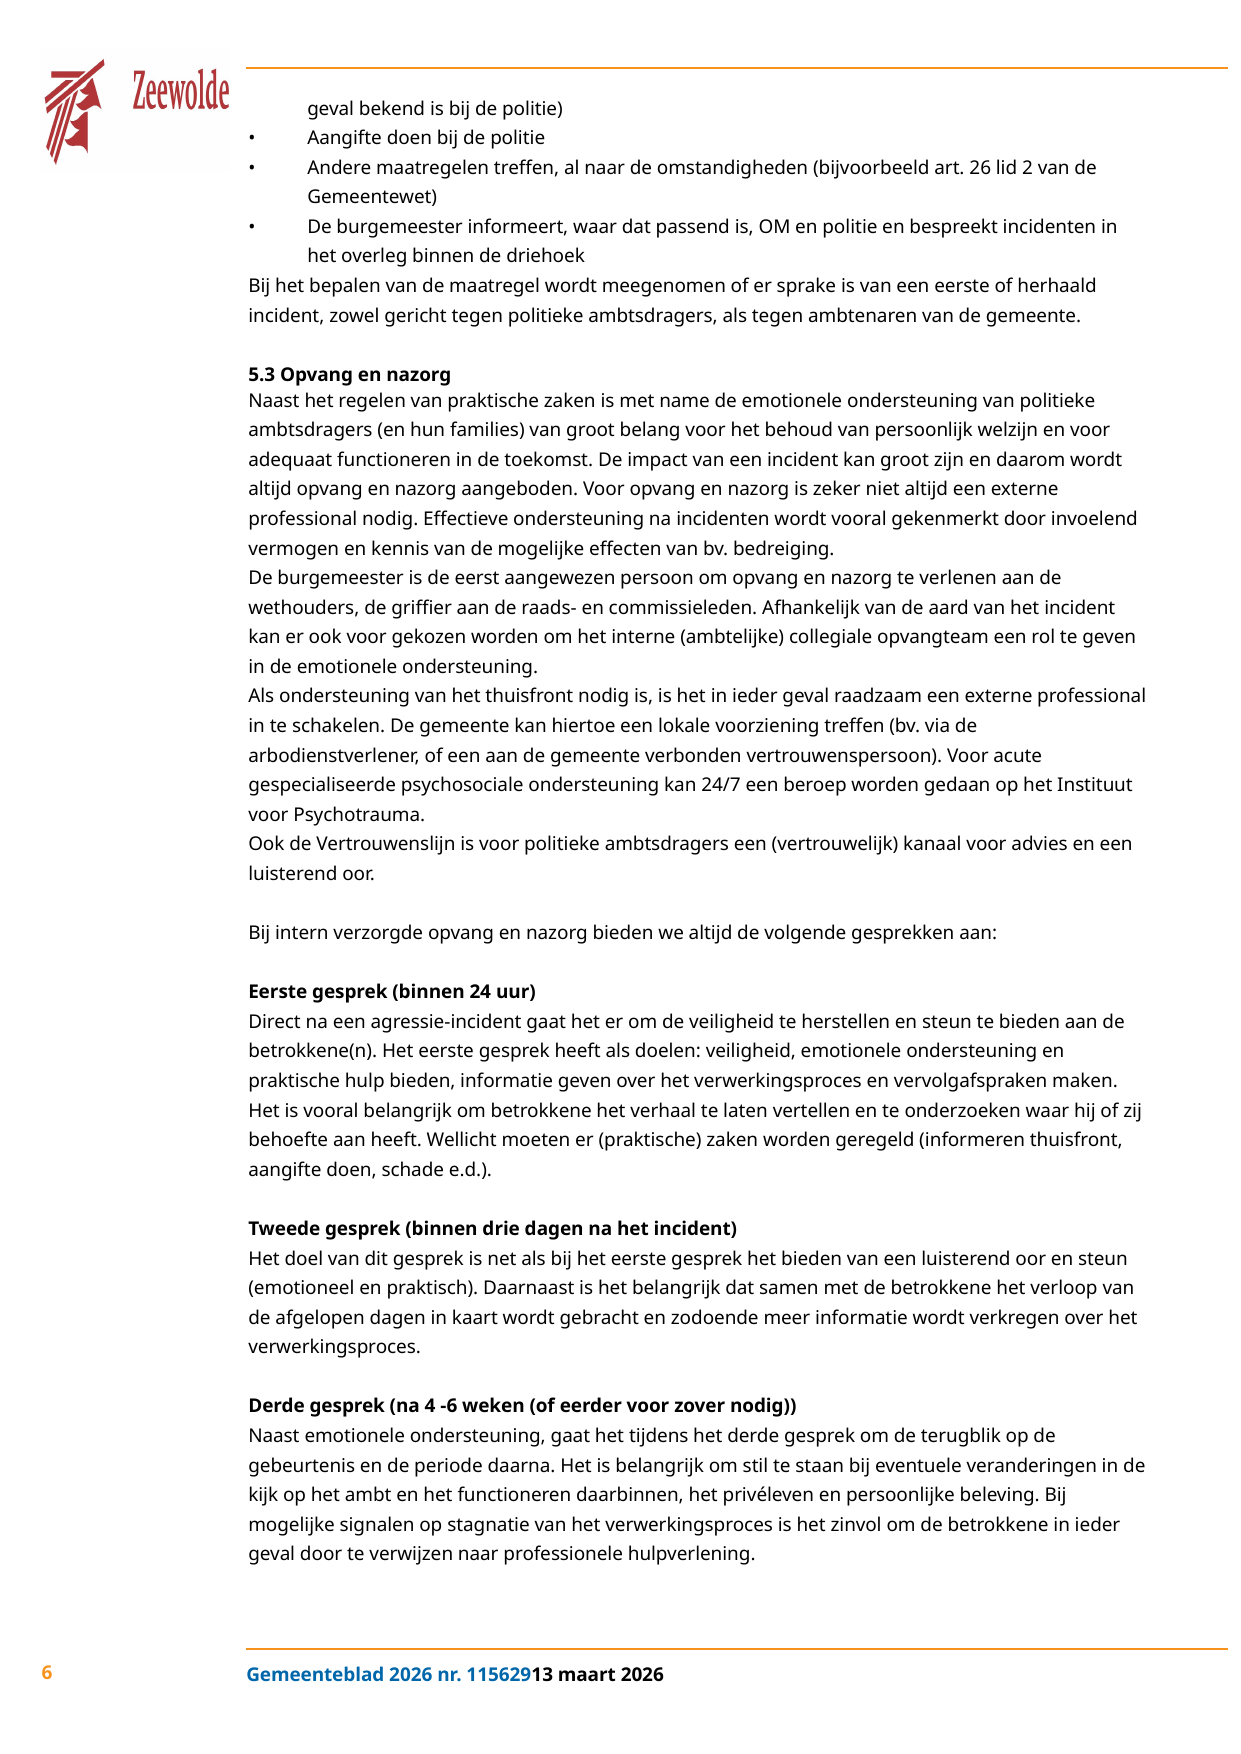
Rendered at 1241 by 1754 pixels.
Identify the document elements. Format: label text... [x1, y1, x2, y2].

text De burgemeester is de eerst aangewezen persoon om opvang en nazorg te verlenen aan de wethouders, de griffier aan de raads- en commissieleden. Afhankelijk van de aard van het incident kan er ook voor gekozen worden om het interne (ambtelijke) collegiale opvangteam een rol te geven in de emotionele ondersteuning. [248, 564, 1152, 679]
text Derde gesprek (na 4 -6 weken (of eerder voor zover nodig)) [248, 1393, 1152, 1418]
text Het doel van dit gesprek is net als bij het eerste gesprek het bieden van een luisterend oor en steun (emotioneel en praktisch). Daarnaast is het belangrijk dat samen met de betrokkene het verloop van de afgelopen dagen in kaart wordt gebracht en zodoende meer informatie wordt verkregen over het verwerkingsproces. [248, 1245, 1152, 1359]
text Naast emotionele ondersteuning, gaat het tijdens het derde gesprek om de terugblik op de gebeurtenis en de periode daarna. Het is belangrijk om stil te staan bij eventuele veranderingen in de kijk op het ambt en het functioneren daarbinnen, het privéleven en persoonlijke beleving. Bij mogelijke signalen op stagnatie van het verwerkingsproces is het zinvol om de betrokkene in ieder geval door te verwijzen naar professionele hulpverlening. [248, 1422, 1152, 1566]
list Andere maatregelen treffen, al naar de omstandigheden (bijvoorbeeld art. 26 lid 2 van de Gemeentewet) [248, 154, 1152, 209]
text Bij intern verzorgde opvang en nazorg bieden we altijd de volgende gesprekken aan: [248, 919, 1152, 945]
text Naast het regelen van praktische zaken is met name de emotionele ondersteuning van politieke ambtsdragers (en hun families) van groot belang voor het behoud van persoonlijk welzijn en voor adequaat functioneren in de toekomst. De impact van een incident kan groot zijn en daarom wordt altijd opvang en nazorg aangeboden. Voor opvang en nazorg is zeker niet altijd een externe professional nodig. Effectieve ondersteuning na incidenten wordt vooral gekenmerkt door invoelend vermogen en kennis van de mogelijke effecten van bv. bedreiging. [248, 387, 1152, 560]
list Aangifte doen bij de politie [248, 124, 1152, 150]
text Bij het bepalen van de maatregel wordt meegenomen of er sprake is van een eerste of herhaald incident, zowel gericht tegen politieke ambtsdragers, als tegen ambtenaren van de gemeente. [248, 272, 1152, 328]
text Direct na een agressie-incident gaat het er om de veiligheid te herstellen en steun te bieden aan de betrokkene(n). Het eerste gesprek heeft als doelen: veiligheid, emotionele ondersteuning en praktische hulp bieden, informatie geven over het verwerkingsproces en vervolgafspraken maken. Het is vooral belangrijk om betrokkene het verhaal te laten vertellen en te onderzoeken waar hij of zij behoefte aan heeft. Wellicht moeten er (praktische) zaken worden geregeld (informeren thuisfront, aangifte doen, schade e.d.). [248, 1008, 1152, 1182]
list De burgemeester informeert, waar dat passend is, OM en politie en bespreekt incidenten in het overleg binnen de driehoek [248, 213, 1152, 268]
picture [41, 47, 231, 172]
text 5.3 Opvang en nazorg [248, 361, 1152, 387]
text Eerste gesprek (binnen 24 uur) [248, 978, 1152, 1004]
text Ook de Vertrouwenslijn is voor politieke ambtsdragers een (vertrouwelijk) kanaal voor advies en een luisterend oor. [248, 831, 1152, 886]
text Als ondersteuning van het thuisfront nodig is, is het in ieder geval raadzaam een externe professional in te schakelen. De gemeente kan hiertoe een lokale voorziening treffen (bv. via de arbodienstverlener, of een aan de gemeente verbonden vertrouwenspersoon). Voor acute gespecialiseerde psychosociale ondersteuning kan 24/7 een beroep worden gedaan op het Instituut voor Psychotrauma. [248, 683, 1152, 827]
list geval bekend is bij de politie) [248, 95, 1152, 121]
text Tweede gesprek (binnen drie dagen na het incident) [248, 1215, 1152, 1241]
